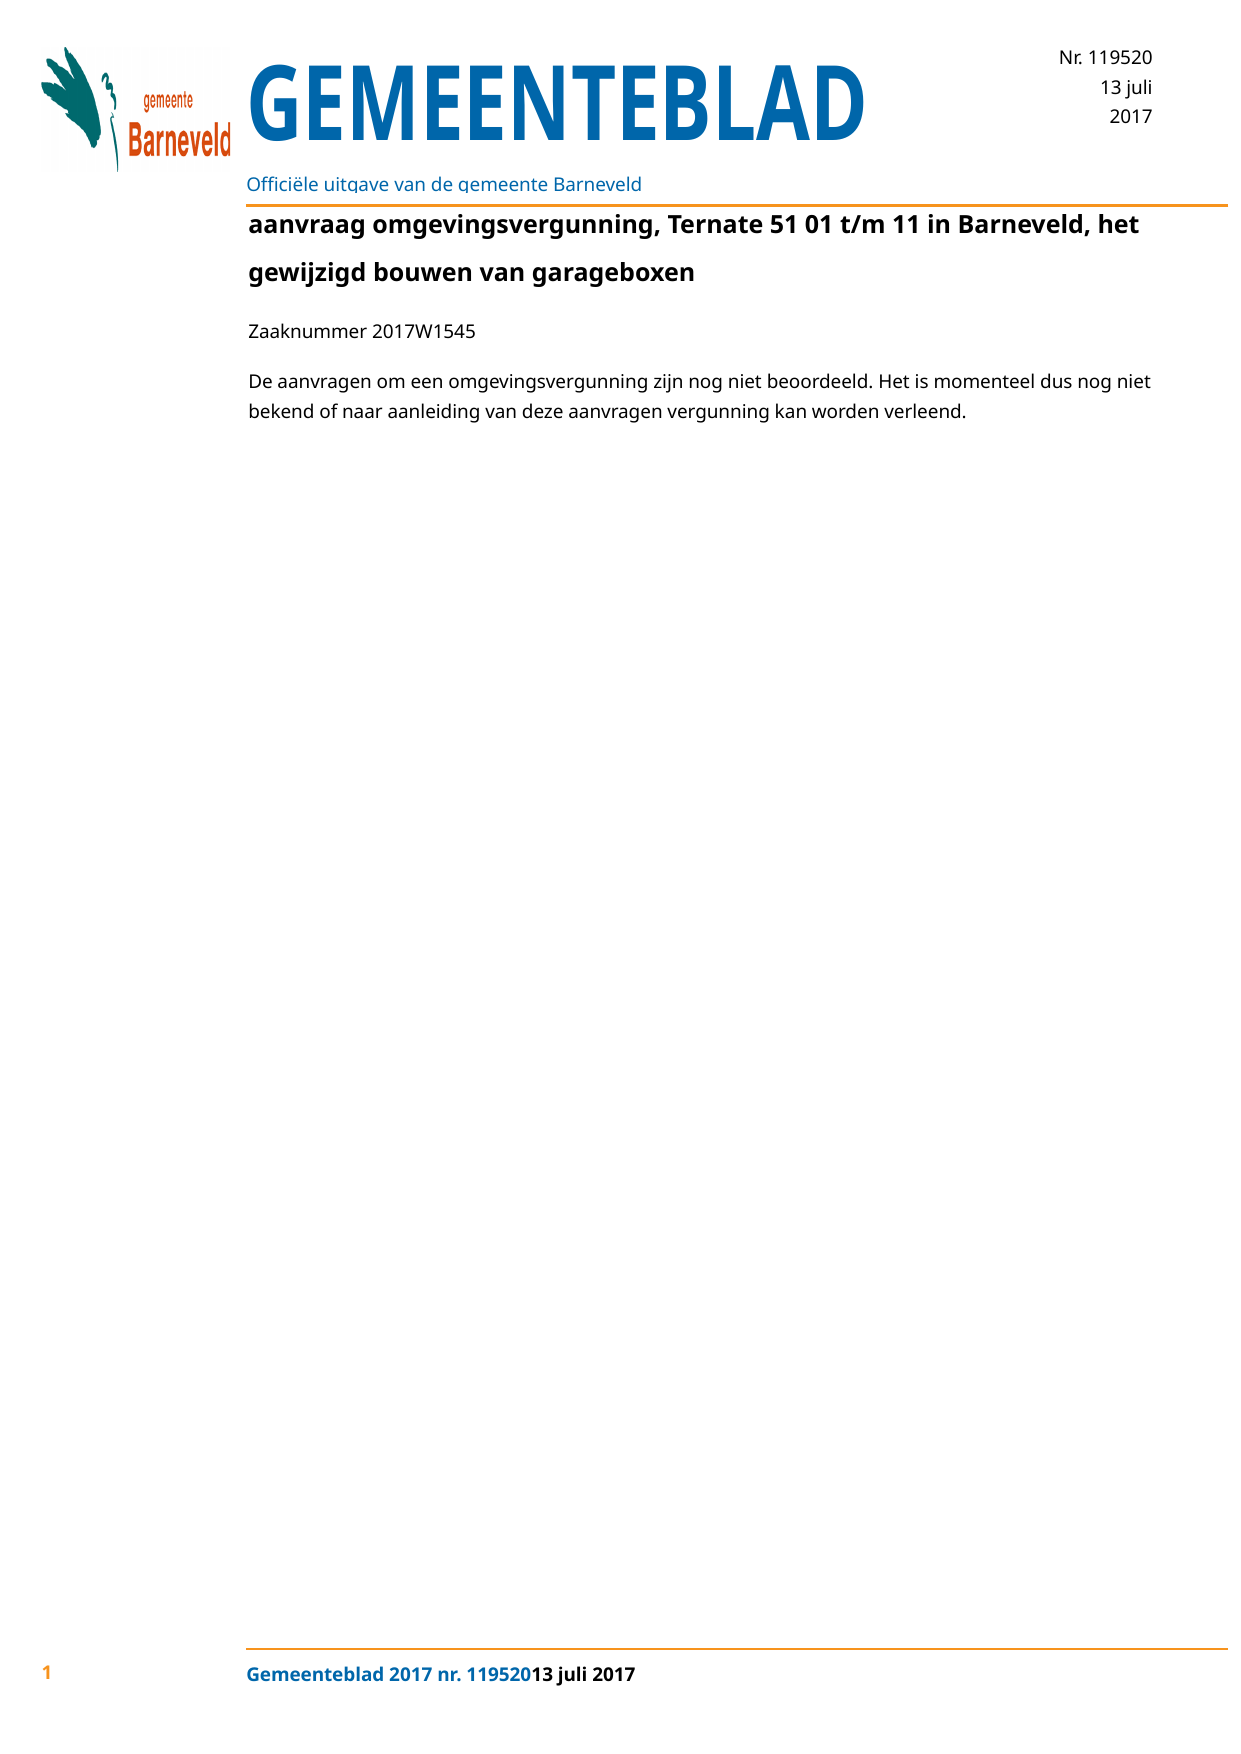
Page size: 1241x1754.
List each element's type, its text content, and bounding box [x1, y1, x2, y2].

picture [41, 47, 231, 172]
text Zaaknummer 2017W1545 [248, 318, 1152, 344]
text aanvraag omgevingsvergunning, Ternate 51 01 t/m 11 in Barneveld, het gewijzigd bouwen van garageboxen [248, 207, 1152, 288]
text De aanvragen om een omgevingsvergunning zijn nog niet beoordeeld. Het is momenteel dus nog niet bekend of naar aanleiding van deze aanvragen vergunning kan worden verleend. [248, 368, 1152, 424]
